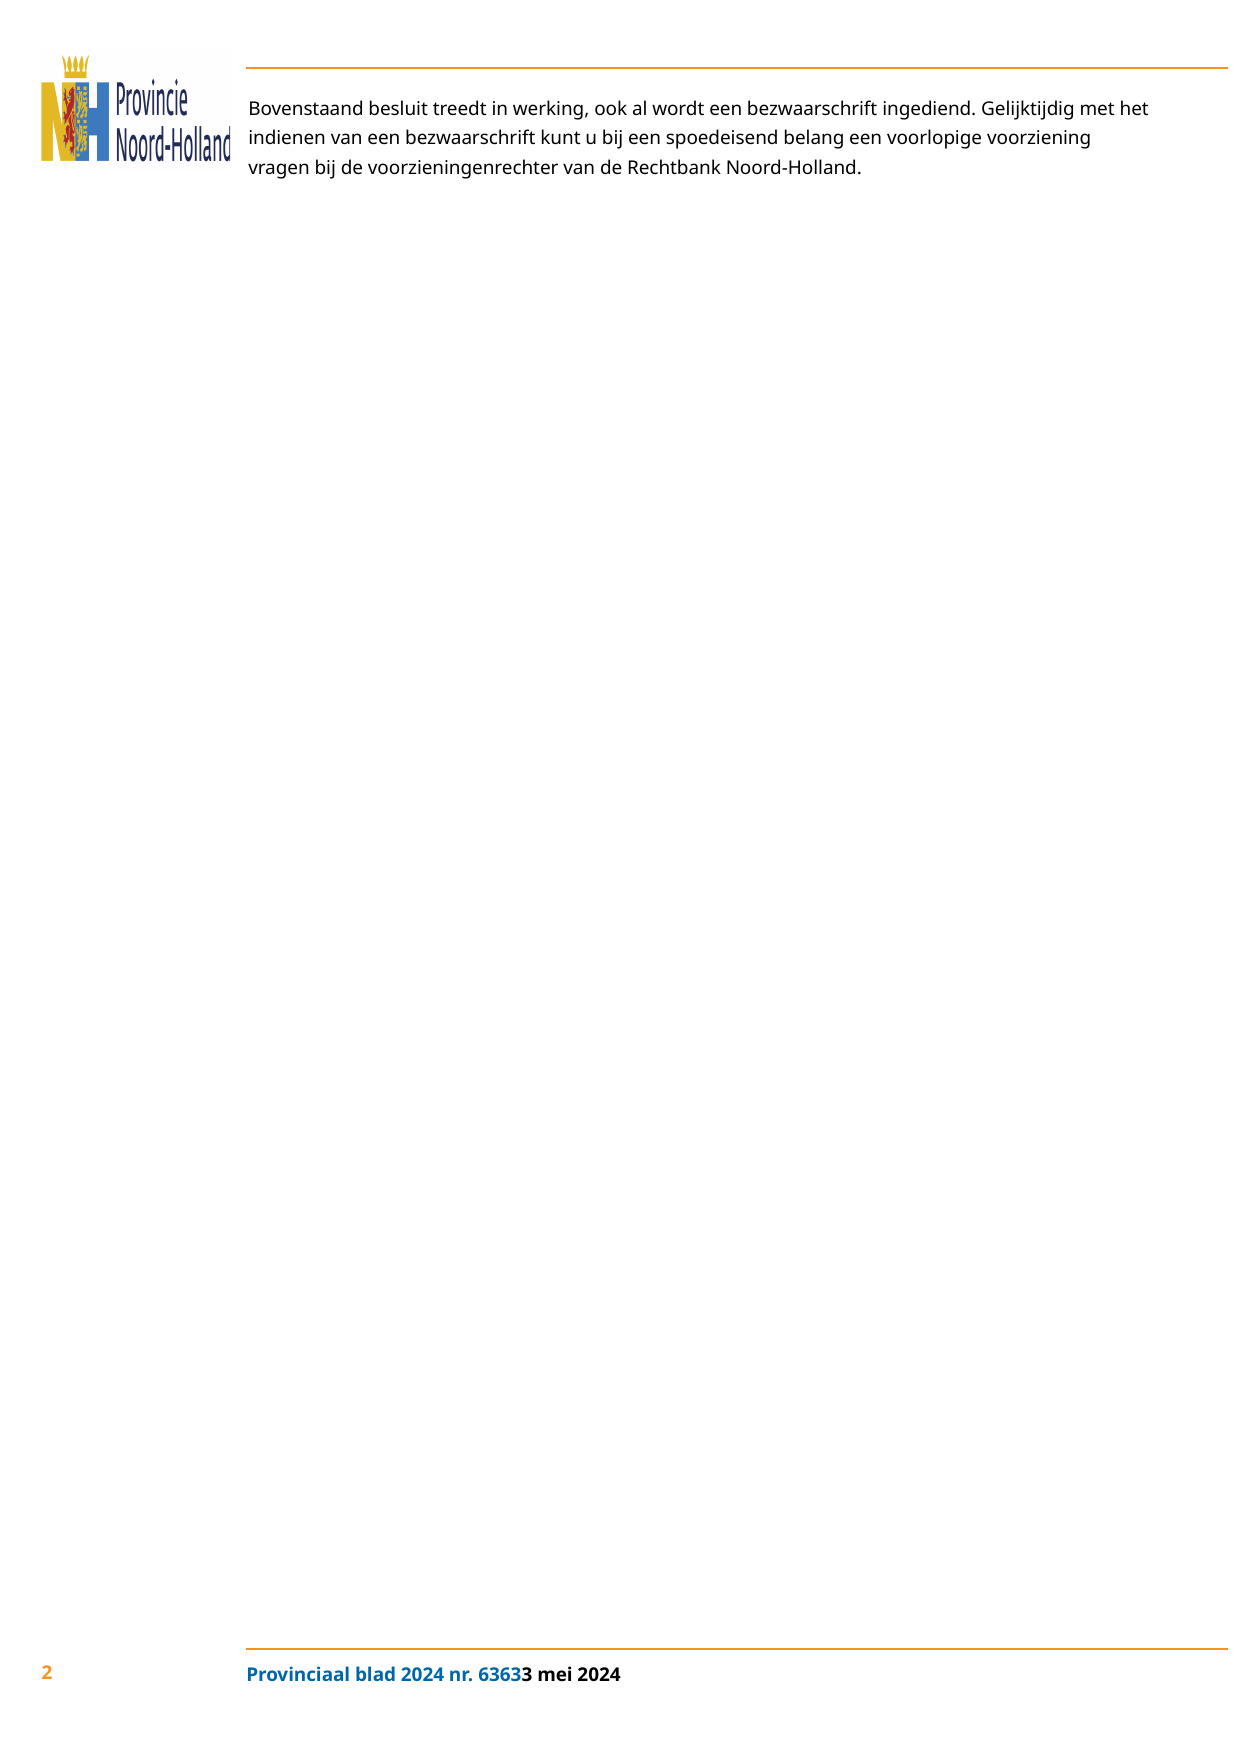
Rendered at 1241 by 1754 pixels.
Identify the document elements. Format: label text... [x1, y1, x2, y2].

text Bovenstaand besluit treedt in werking, ook al wordt een bezwaarschrift ingediend. Gelijktijdig met het indienen van een bezwaarschrift kunt u bij een spoedeisend belang een voorlopige voorziening vragen bij de voorzieningenrechter van de Rechtbank Noord-Holland. [248, 95, 1152, 180]
picture [41, 47, 231, 172]
